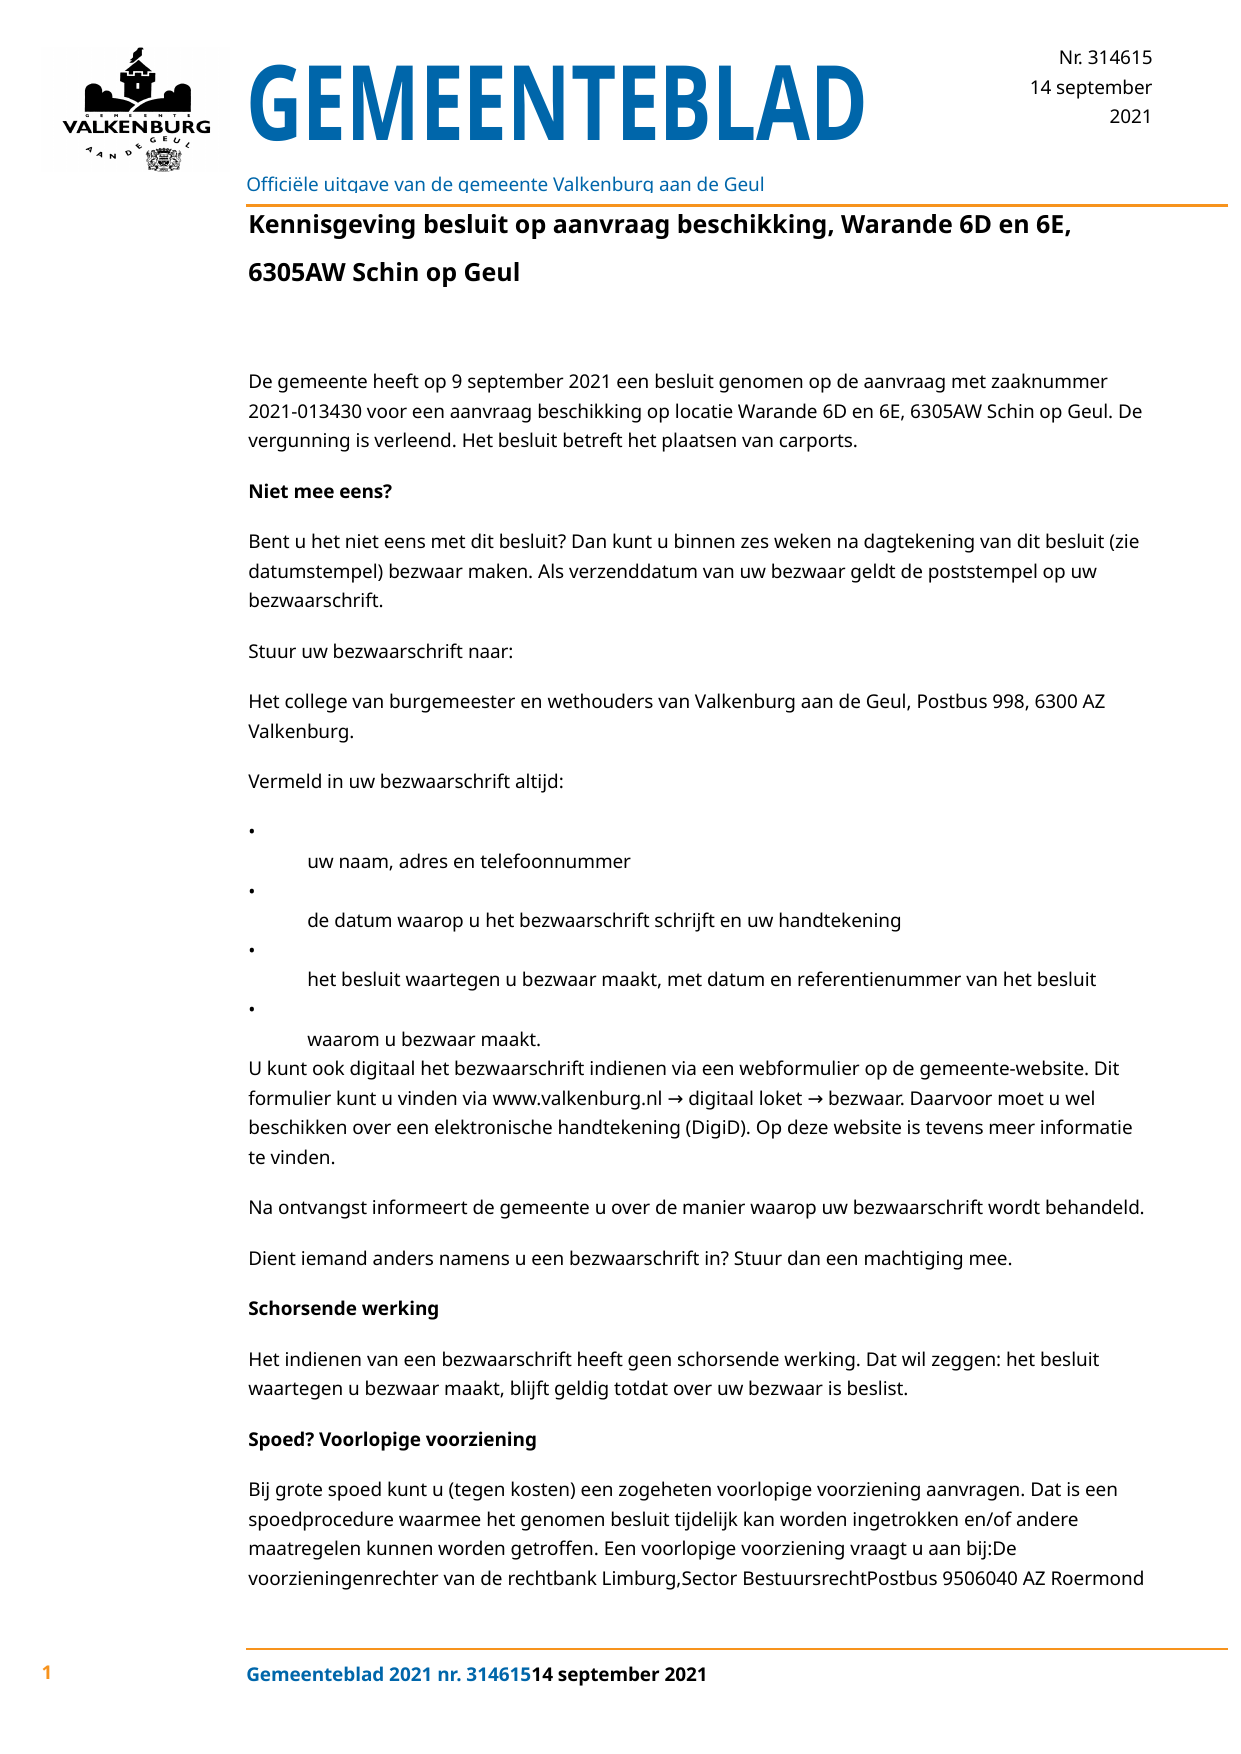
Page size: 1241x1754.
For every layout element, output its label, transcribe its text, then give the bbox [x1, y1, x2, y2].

text Bent u het niet eens met dit besluit? Dan kunt u binnen zes weken na dagtekening van dit besluit (zie datumstempel) bezwaar maken. Als verzenddatum van uw bezwaar geldt de poststempel op uw bezwaarschrift. [248, 528, 1152, 613]
text Het indienen van een bezwaarschrift heeft geen schorsende werking. Dat wil zeggen: het besluit waartegen u bezwaar maakt, blijft geldig totdat over uw bezwaar is beslist. [248, 1346, 1152, 1401]
picture [41, 47, 231, 172]
text Na ontvangst informeert de gemeente u over de manier waarop uw bezwaarschrift wordt behandeld. [248, 1194, 1152, 1220]
list waarom u bezwaar maakt. [248, 1026, 1152, 1052]
list uw naam, adres en telefoonnummer [248, 848, 1152, 874]
text Schorsende werking [248, 1295, 1152, 1321]
text De gemeente heeft op 9 september 2021 een besluit genomen op de aanvraag met zaaknummer 2021-013430 voor een aanvraag beschikking op locatie Warande 6D en 6E, 6305AW Schin op Geul. De vergunning is verleend. Het besluit betreft het plaatsen van carports. [248, 368, 1152, 453]
text Spoed? Voorlopige voorziening [248, 1426, 1152, 1452]
text Bij grote spoed kunt u (tegen kosten) een zogeheten voorlopige voorziening aanvragen. Dat is een spoedprocedure waarmee het genomen besluit tijdelijk kan worden ingetrokken en/of andere maatregelen kunnen worden getroffen. Een voorlopige voorziening vraagt u aan bij:De voorzieningenrechter van de rechtbank Limburg,Sector BestuursrechtPostbus 9506040 AZ Roermond [248, 1476, 1152, 1591]
list het besluit waartegen u bezwaar maakt, met datum en referentienummer van het besluit [248, 967, 1152, 992]
text Dient iemand anders namens u een bezwaarschrift in? Stuur dan een machtiging mee. [248, 1245, 1152, 1271]
list de datum waarop u het bezwaarschrift schrijft en uw handtekening [248, 907, 1152, 933]
text Vermeld in uw bezwaarschrift altijd: [248, 768, 1152, 794]
text Stuur uw bezwaarschrift naar: [248, 638, 1152, 664]
text Kennisgeving besluit op aanvraag beschikking, Warande 6D en 6E, 6305AW Schin op Geul [248, 207, 1152, 288]
text U kunt ook digitaal het bezwaarschrift indienen via een webformulier op de gemeente-website. Dit formulier kunt u vinden via www.valkenburg.nl → digitaal loket → bezwaar. Daarvoor moet u wel beschikken over een elektronische handtekening (DigiD). Op deze website is tevens meer informatie te vinden. [248, 1055, 1152, 1170]
text Het college van burgemeester en wethouders van Valkenburg aan de Geul, Postbus 998, 6300 AZ Valkenburg. [248, 688, 1152, 744]
text Niet mee eens? [248, 478, 1152, 504]
